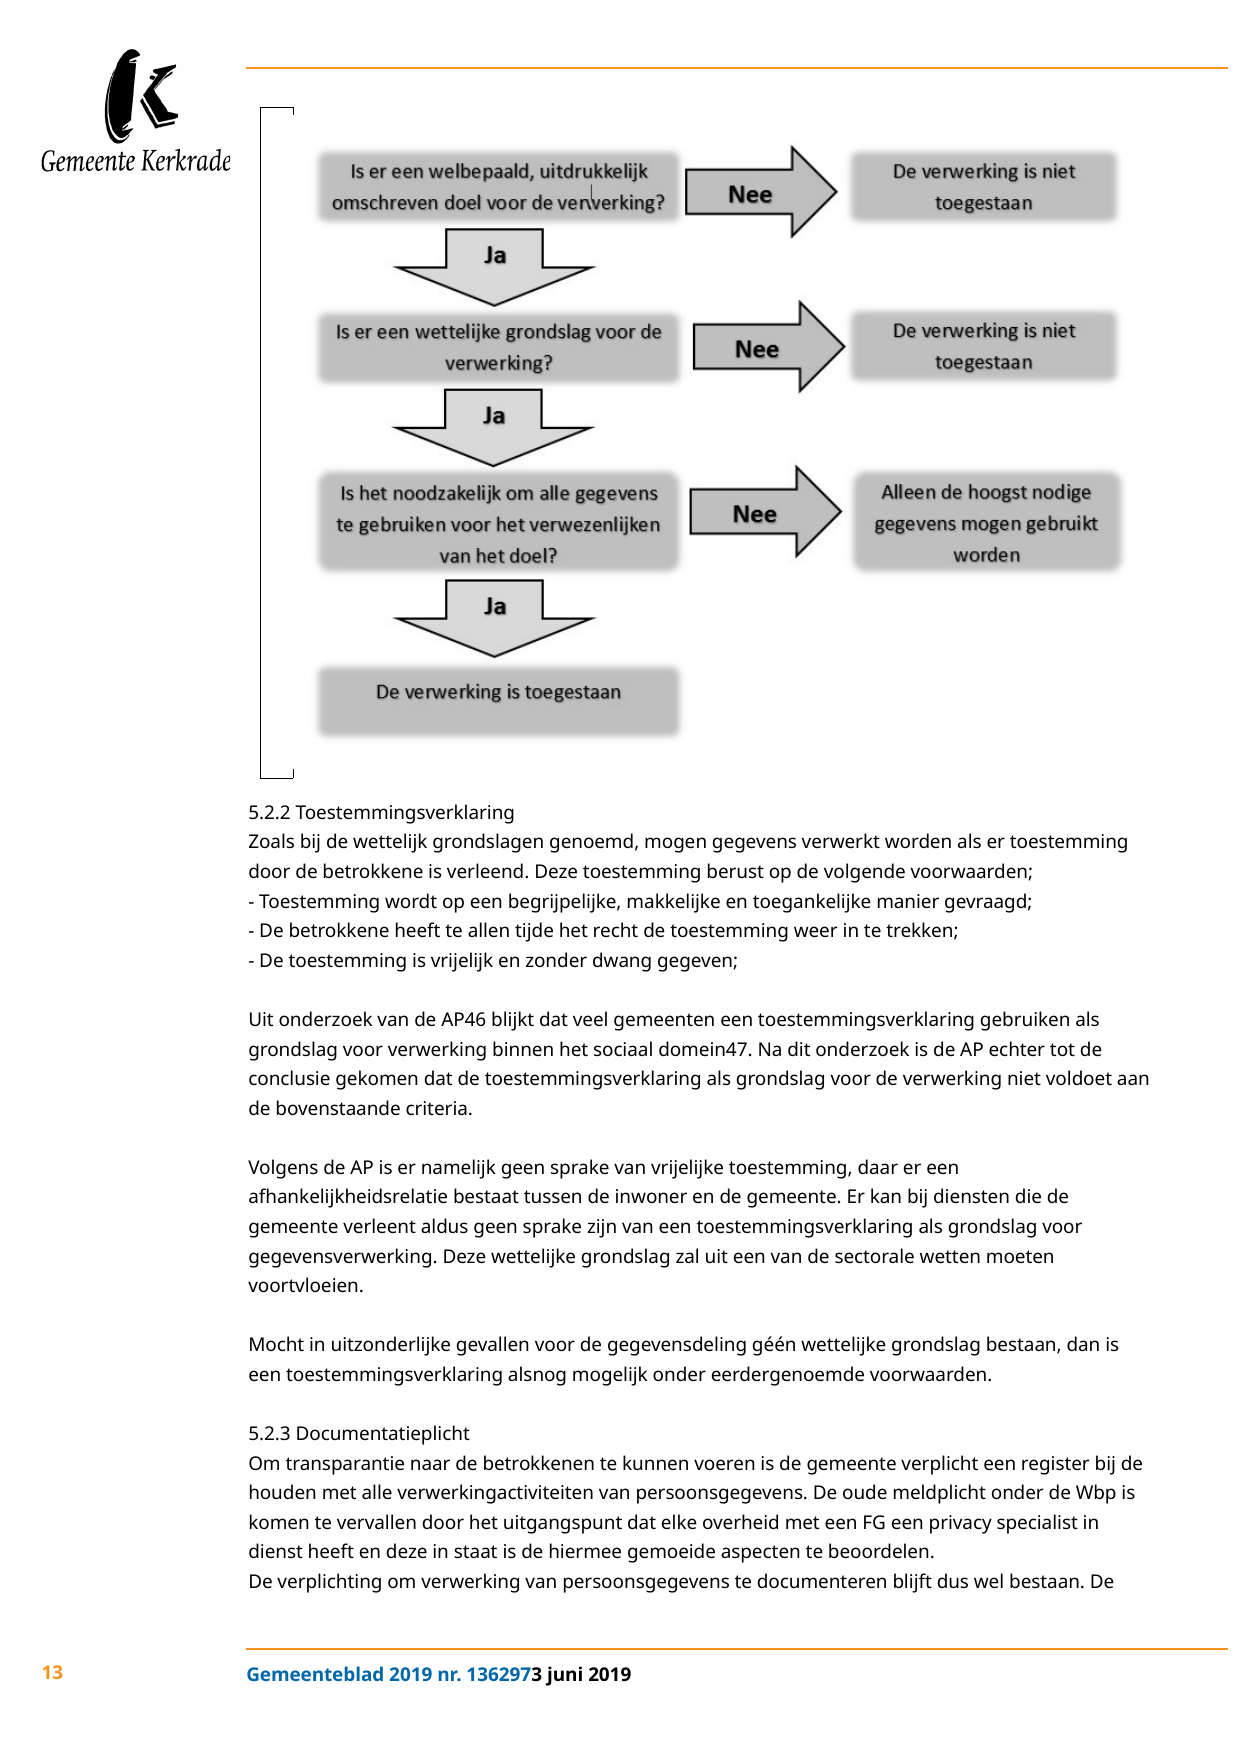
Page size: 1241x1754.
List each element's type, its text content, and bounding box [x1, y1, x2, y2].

text - De betrokkene heeft te allen tijde het recht de toestemming weer in te trekken; [248, 917, 1152, 943]
text Zoals bij de wettelijk grondslagen genoemd, mogen gegevens verwerkt worden als er toestemming door de betrokkene is verleend. Deze toestemming berust op de volgende voorwaarden; [248, 829, 1152, 884]
text Om transparantie naar de betrokkenen te kunnen voeren is de gemeente verplicht een register bij de houden met alle verwerkingactiviteiten van persoonsgegevens. De oude meldplicht onder de Wbp is komen te vervallen door het uitgangspunt dat elke overheid met een FG een privacy specialist in dienst heeft en deze in staat is de hiermee gemoeide aspecten te beoordelen. [248, 1450, 1152, 1564]
text 5.2.2 Toestemmingsverklaring [248, 799, 1152, 825]
text - Toestemming wordt op een begrijpelijke, makkelijke en toegankelijke manier gevraagd; [248, 888, 1152, 913]
text 5.2.3 Documentatieplicht [248, 1420, 1152, 1446]
text - De toestemming is vrijelijk en zonder dwang gegeven; [248, 947, 1152, 973]
picture [268, 115, 1155, 769]
text Uit onderzoek van de AP46 blijkt dat veel gemeenten een toestemmingsverklaring gebruiken als grondslag voor verwerking binnen het sociaal domein47. Na dit onderzoek is de AP echter tot de conclusie gekomen dat de toestemmingsverklaring als grondslag voor de verwerking niet voldoet aan de bovenstaande criteria. [248, 1006, 1152, 1121]
text Mocht in uitzonderlijke gevallen voor de gegevensdeling géén wettelijke grondslag bestaan, dan is een toestemmingsverklaring alsnog mogelijk onder eerdergenoemde voorwaarden. [248, 1332, 1152, 1387]
picture [41, 47, 231, 172]
text Volgens de AP is er namelijk geen sprake van vrijelijke toestemming, daar er een afhankelijkheidsrelatie bestaat tussen de inwoner en de gemeente. Er kan bij diensten die de gemeente verleent aldus geen sprake zijn van een toestemmingsverklaring als grondslag voor gegevensverwerking. Deze wettelijke grondslag zal uit een van de sectorale wetten moeten voortvloeien. [248, 1154, 1152, 1298]
text De verplichting om verwerking van persoonsgegevens te documenteren blijft dus wel bestaan. De [248, 1568, 1152, 1594]
